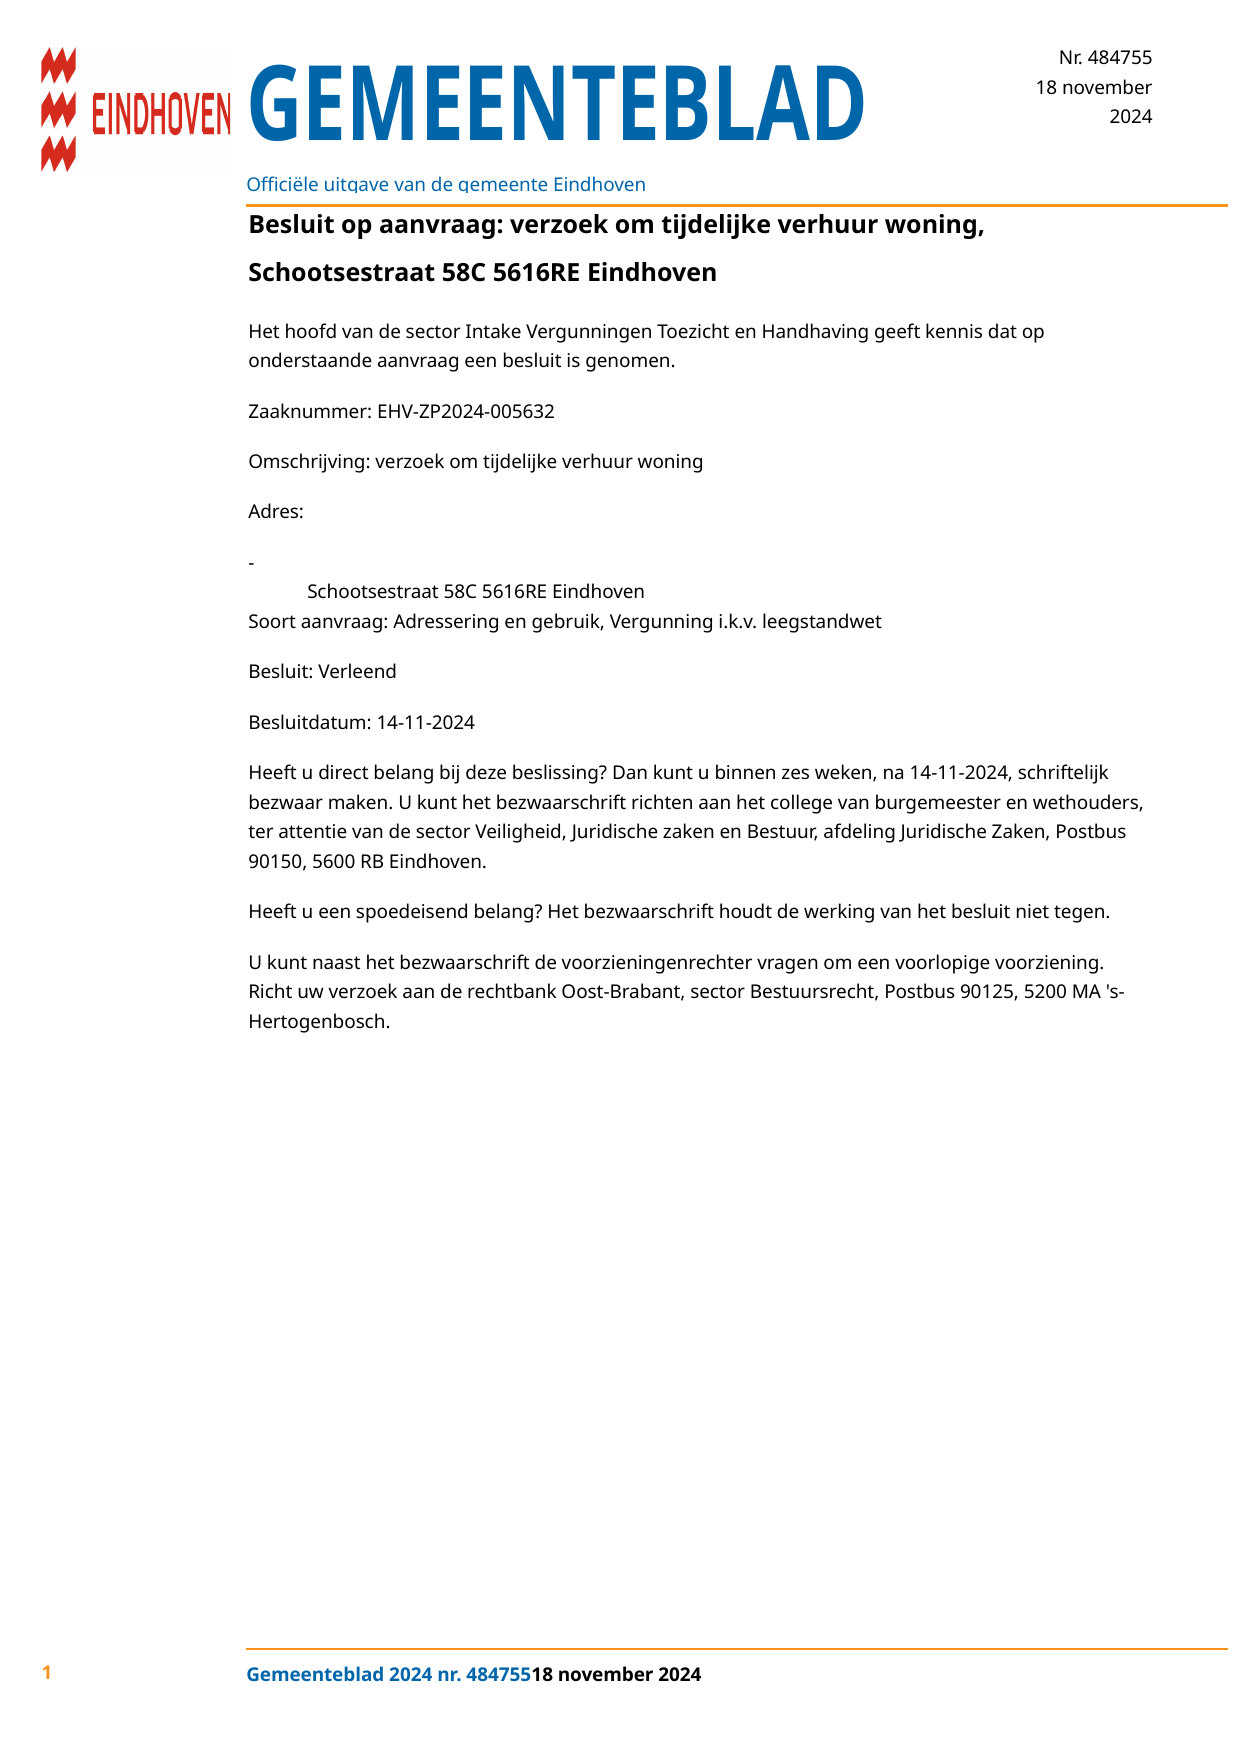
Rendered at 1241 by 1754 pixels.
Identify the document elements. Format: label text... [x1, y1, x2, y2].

text Besluitdatum: 14-11-2024 [248, 709, 1152, 735]
text Adres: [248, 499, 1152, 524]
text Omschrijving: verzoek om tijdelijke verhuur woning [248, 448, 1152, 474]
text Besluit op aanvraag: verzoek om tijdelijke verhuur woning, Schootsestraat 58C 5616RE Eindhoven [248, 207, 1152, 288]
text Heeft u een spoedeisend belang? Het bezwaarschrift houdt de werking van het besluit niet tegen. [248, 899, 1152, 924]
picture [41, 47, 231, 172]
text Het hoofd van de sector Intake Vergunningen Toezicht en Handhaving geeft kennis dat op onderstaande aanvraag een besluit is genomen. [248, 318, 1152, 373]
text Heeft u direct belang bij deze beslissing? Dan kunt u binnen zes weken, na 14-11-2024, schriftelijk bezwaar maken. U kunt het bezwaarschrift richten aan het college van burgemeester en wethouders, ter attentie van de sector Veiligheid, Juridische zaken en Bestuur, afdeling Juridische Zaken, Postbus 90150, 5600 RB Eindhoven. [248, 759, 1152, 874]
text Zaaknummer: EHV-ZP2024-005632 [248, 398, 1152, 424]
text Soort aanvraag: Adressering en gebruik, Vergunning i.k.v. leegstandwet [248, 608, 1152, 634]
text U kunt naast het bezwaarschrift de voorzieningenrechter vragen om een voorlopige voorziening. Richt uw verzoek aan de rechtbank Oost-Brabant, sector Bestuursrecht, Postbus 90125, 5200 MA 's-Hertogenbosch. [248, 949, 1152, 1034]
text Besluit: Verleend [248, 659, 1152, 684]
list Schootsestraat 58C 5616RE Eindhoven [248, 579, 1152, 604]
